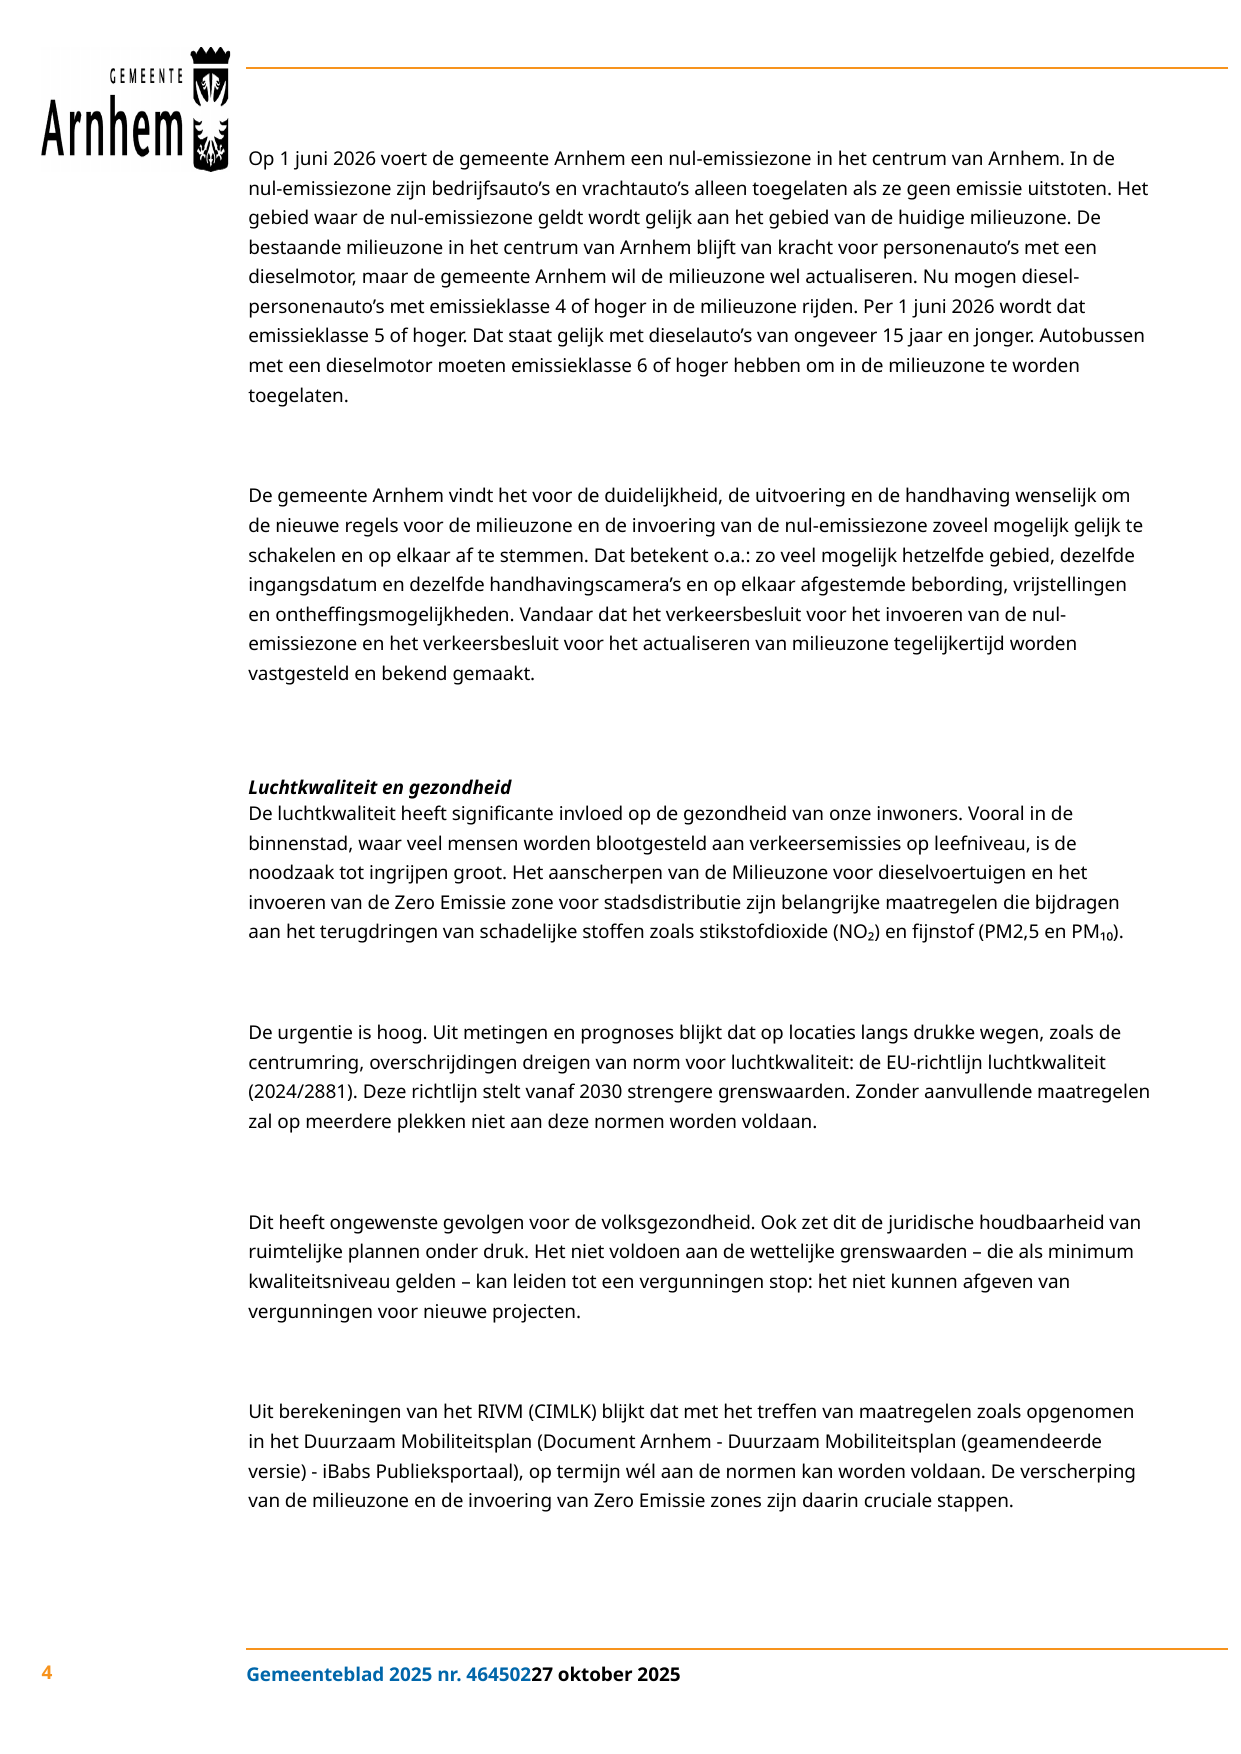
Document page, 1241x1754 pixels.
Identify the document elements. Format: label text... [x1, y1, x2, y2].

text De luchtkwaliteit heeft significante invloed op de gezondheid van onze inwoners. Vooral in de binnenstad, waar veel mensen worden blootgesteld aan verkeersemissies op leefniveau, is de noodzaak tot ingrijpen groot. Het aanscherpen van de Milieuzone voor dieselvoertuigen en het invoeren van de Zero Emissie zone voor stadsdistributie zijn belangrijke maatregelen die bijdragen aan het terugdringen van schadelijke stoffen zoals stikstofdioxide (NO₂) en fijnstof (PM2,5 en PM₁₀). [248, 800, 1152, 944]
picture [41, 47, 231, 172]
text Uit berekeningen van het RIVM (CIMLK) blijkt dat met het treffen van maatregelen zoals opgenomen in het Duurzaam Mobiliteitsplan (Document Arnhem - Duurzaam Mobiliteitsplan (geamendeerde versie) - iBabs Publieksportaal), op termijn wél aan de normen kan worden voldaan. De verscherping van de milieuzone en de invoering van Zero Emissie zones zijn daarin cruciale stappen. [248, 1399, 1152, 1513]
text De urgentie is hoog. Uit metingen en prognoses blijkt dat op locaties langs drukke wegen, zoals de centrumring, overschrijdingen dreigen van norm voor luchtkwaliteit: de EU-richtlijn luchtkwaliteit (2024/2881). Deze richtlijn stelt vanaf 2030 strengere grenswaarden. Zonder aanvullende maatregelen zal op meerdere plekken niet aan deze normen worden voldaan. [248, 1019, 1152, 1134]
text Luchtkwaliteit en gezondheid [248, 774, 1152, 800]
text Op 1 juni 2026 voert de gemeente Arnhem een nul-emissiezone in het centrum van Arnhem. In de nul-emissiezone zijn bedrijfsauto’s en vrachtauto’s alleen toegelaten als ze geen emissie uitstoten. Het gebied waar de nul-emissiezone geldt wordt gelijk aan het gebied van de huidige milieuzone. De bestaande milieuzone in het centrum van Arnhem blijft van kracht voor personenauto’s met een dieselmotor, maar de gemeente Arnhem wil de milieuzone wel actualiseren. Nu mogen diesel-personenauto’s met emissieklasse 4 of hoger in de milieuzone rijden. Per 1 juni 2026 wordt dat emissieklasse 5 of hoger. Dat staat gelijk met dieselauto’s van ongeveer 15 jaar en jonger. Autobussen met een dieselmotor moeten emissieklasse 6 of hoger hebben om in de milieuzone te worden toegelaten. [248, 145, 1152, 408]
text De gemeente Arnhem vindt het voor de duidelijkheid, de uitvoering en de handhaving wenselijk om de nieuwe regels voor de milieuzone en de invoering van de nul-emissiezone zoveel mogelijk gelijk te schakelen en op elkaar af te stemmen. Dat betekent o.a.: zo veel mogelijk hetzelfde gebied, dezelfde ingangsdatum en dezelfde handhavingscamera’s en op elkaar afgestemde bebording, vrijstellingen en ontheffingsmogelijkheden. Vandaar dat het verkeersbesluit voor het invoeren van de nul-emissiezone en het verkeersbesluit voor het actualiseren van milieuzone tegelijkertijd worden vastgesteld en bekend gemaakt. [248, 483, 1152, 686]
text Dit heeft ongewenste gevolgen voor de volksgezondheid. Ook zet dit de juridische houdbaarheid van ruimtelijke plannen onder druk. Het niet voldoen aan de wettelijke grenswaarden – die als minimum kwaliteitsniveau gelden – kan leiden tot een vergunningen stop: het niet kunnen afgeven van vergunningen voor nieuwe projecten. [248, 1209, 1152, 1323]
